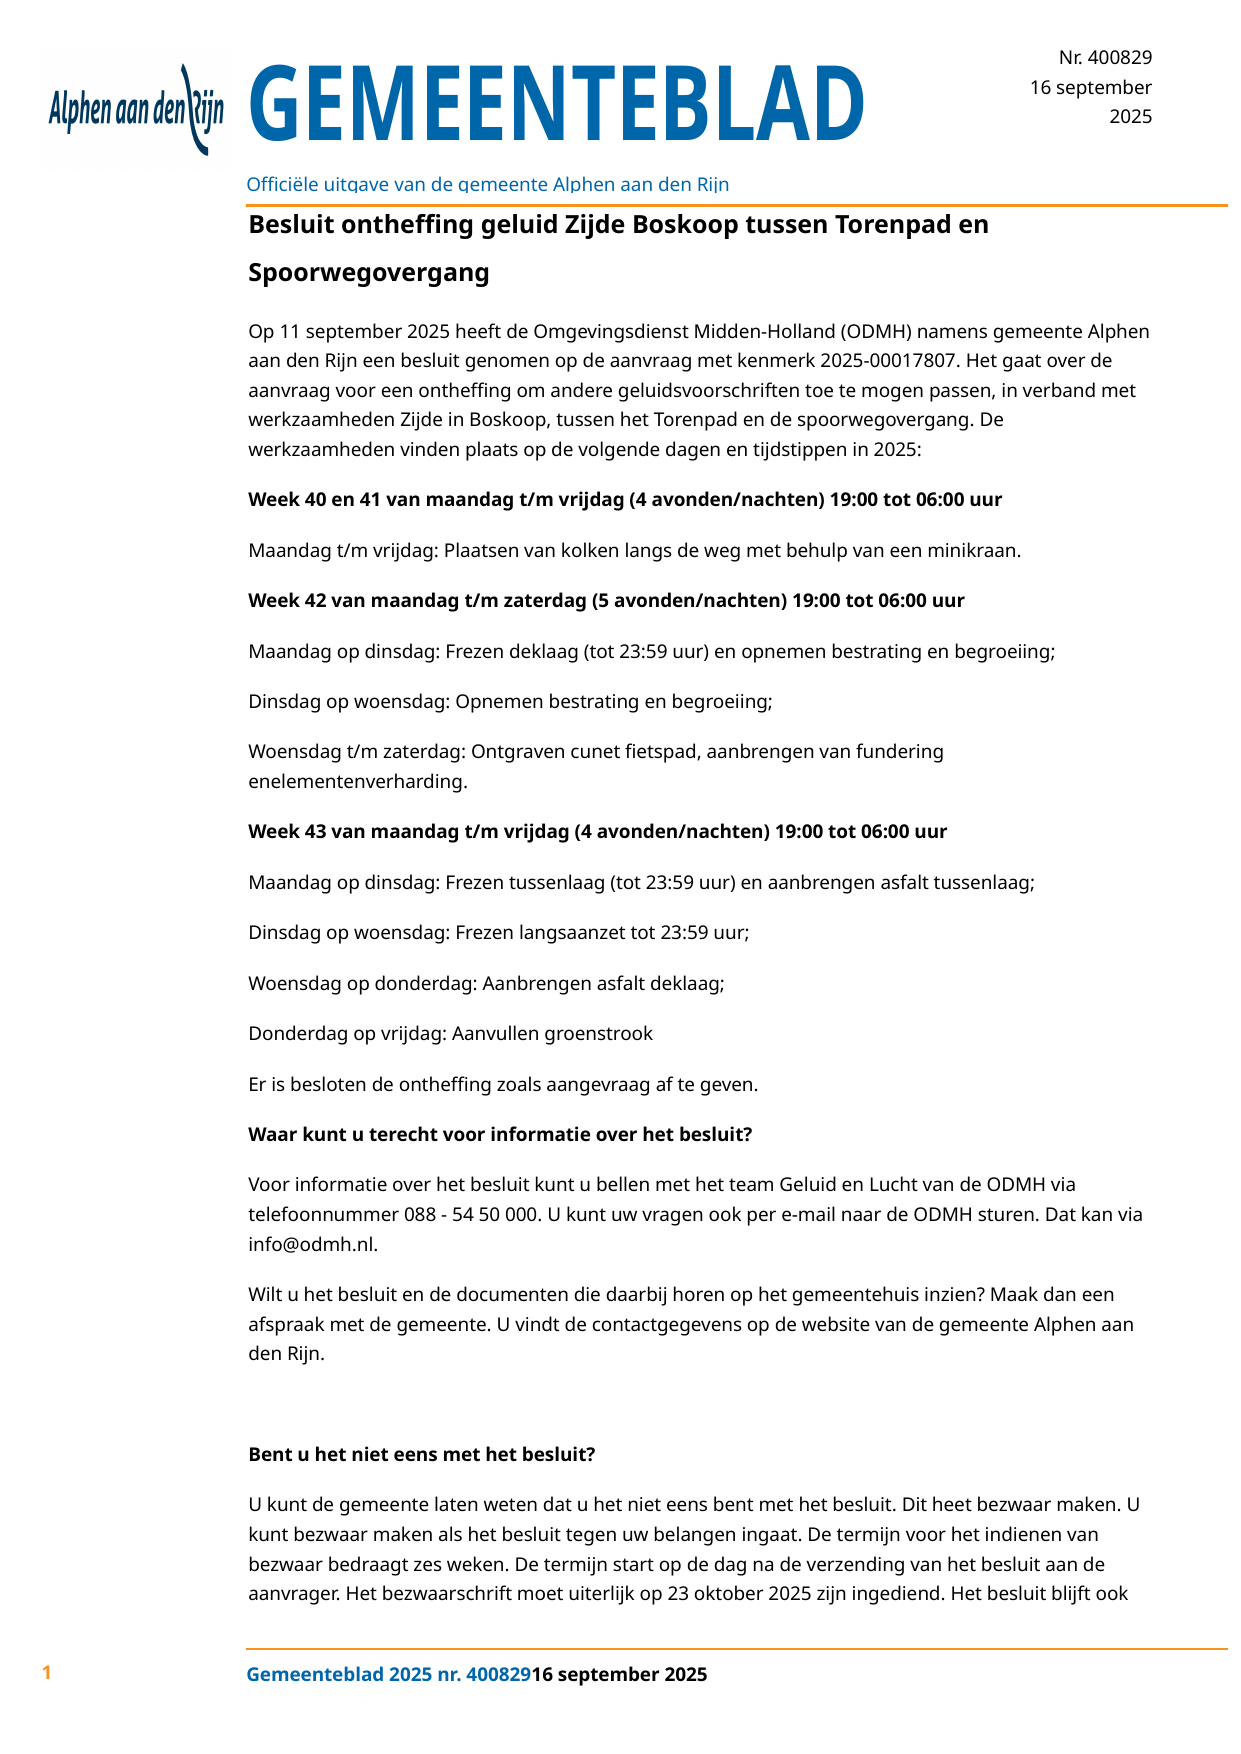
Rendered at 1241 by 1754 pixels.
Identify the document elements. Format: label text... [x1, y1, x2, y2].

text Week 43 van maandag t/m vrijdag (4 avonden/nachten) 19:00 tot 06:00 uur [248, 819, 1152, 844]
text Maandag op dinsdag: Frezen deklaag (tot 23:59 uur) en opnemen bestrating en begroeiing; [248, 638, 1152, 664]
text Voor informatie over het besluit kunt u bellen met het team Geluid en Lucht van de ODMH via telefoonnummer 088 - 54 50 000. U kunt uw vragen ook per e-mail naar de ODMH sturen. Dat kan via info@odmh.nl. [248, 1172, 1152, 1257]
text Week 40 en 41 van maandag t/m vrijdag (4 avonden/nachten) 19:00 tot 06:00 uur [248, 487, 1152, 512]
picture [41, 47, 231, 172]
text Dinsdag op woensdag: Frezen langsaanzet tot 23:59 uur; [248, 919, 1152, 945]
text U kunt de gemeente laten weten dat u het niet eens bent met het besluit. Dit heet bezwaar maken. U kunt bezwaar maken als het besluit tegen uw belangen ingaat. De termijn voor het indienen van bezwaar bedraagt zes weken. De termijn start op de dag na de verzending van het besluit aan de aanvrager. Het bezwaarschrift moet uiterlijk op 23 oktober 2025 zijn ingediend. Het besluit blijft ook [248, 1492, 1152, 1606]
text Woensdag op donderdag: Aanbrengen asfalt deklaag; [248, 970, 1152, 996]
text Donderdag op vrijdag: Aanvullen groenstrook [248, 1020, 1152, 1046]
text Woensdag t/m zaterdag: Ontgraven cunet fietspad, aanbrengen van fundering enelementenverharding. [248, 739, 1152, 794]
text Maandag op dinsdag: Frezen tussenlaag (tot 23:59 uur) en aanbrengen asfalt tussenlaag; [248, 869, 1152, 895]
text Besluit ontheffing geluid Zijde Boskoop tussen Torenpad en Spoorwegovergang [248, 207, 1152, 288]
text Dinsdag op woensdag: Opnemen bestrating en begroeiing; [248, 688, 1152, 714]
text Wilt u het besluit en de documenten die daarbij horen op het gemeentehuis inzien? Maak dan een afspraak met de gemeente. U vindt de contactgegevens op de website van de gemeente Alphen aan den Rijn. [248, 1281, 1152, 1366]
text Er is besloten de ontheffing zoals aangevraag af te geven. [248, 1071, 1152, 1097]
text Week 42 van maandag t/m zaterdag (5 avonden/nachten) 19:00 tot 06:00 uur [248, 587, 1152, 613]
text Maandag t/m vrijdag: Plaatsen van kolken langs de weg met behulp van een minikraan. [248, 537, 1152, 563]
text Bent u het niet eens met het besluit? [248, 1441, 1152, 1467]
text Op 11 september 2025 heeft de Omgevingsdienst Midden-Holland (ODMH) namens gemeente Alphen aan den Rijn een besluit genomen op de aanvraag met kenmerk 2025-00017807. Het gaat over de aanvraag voor een ontheffing om andere geluidsvoorschriften toe te mogen passen, in verband met werkzaamheden Zijde in Boskoop, tussen het Torenpad en de spoorwegovergang. De werkzaamheden vinden plaats op de volgende dagen en tijdstippen in 2025: [248, 318, 1152, 462]
text Waar kunt u terecht voor informatie over het besluit? [248, 1121, 1152, 1147]
